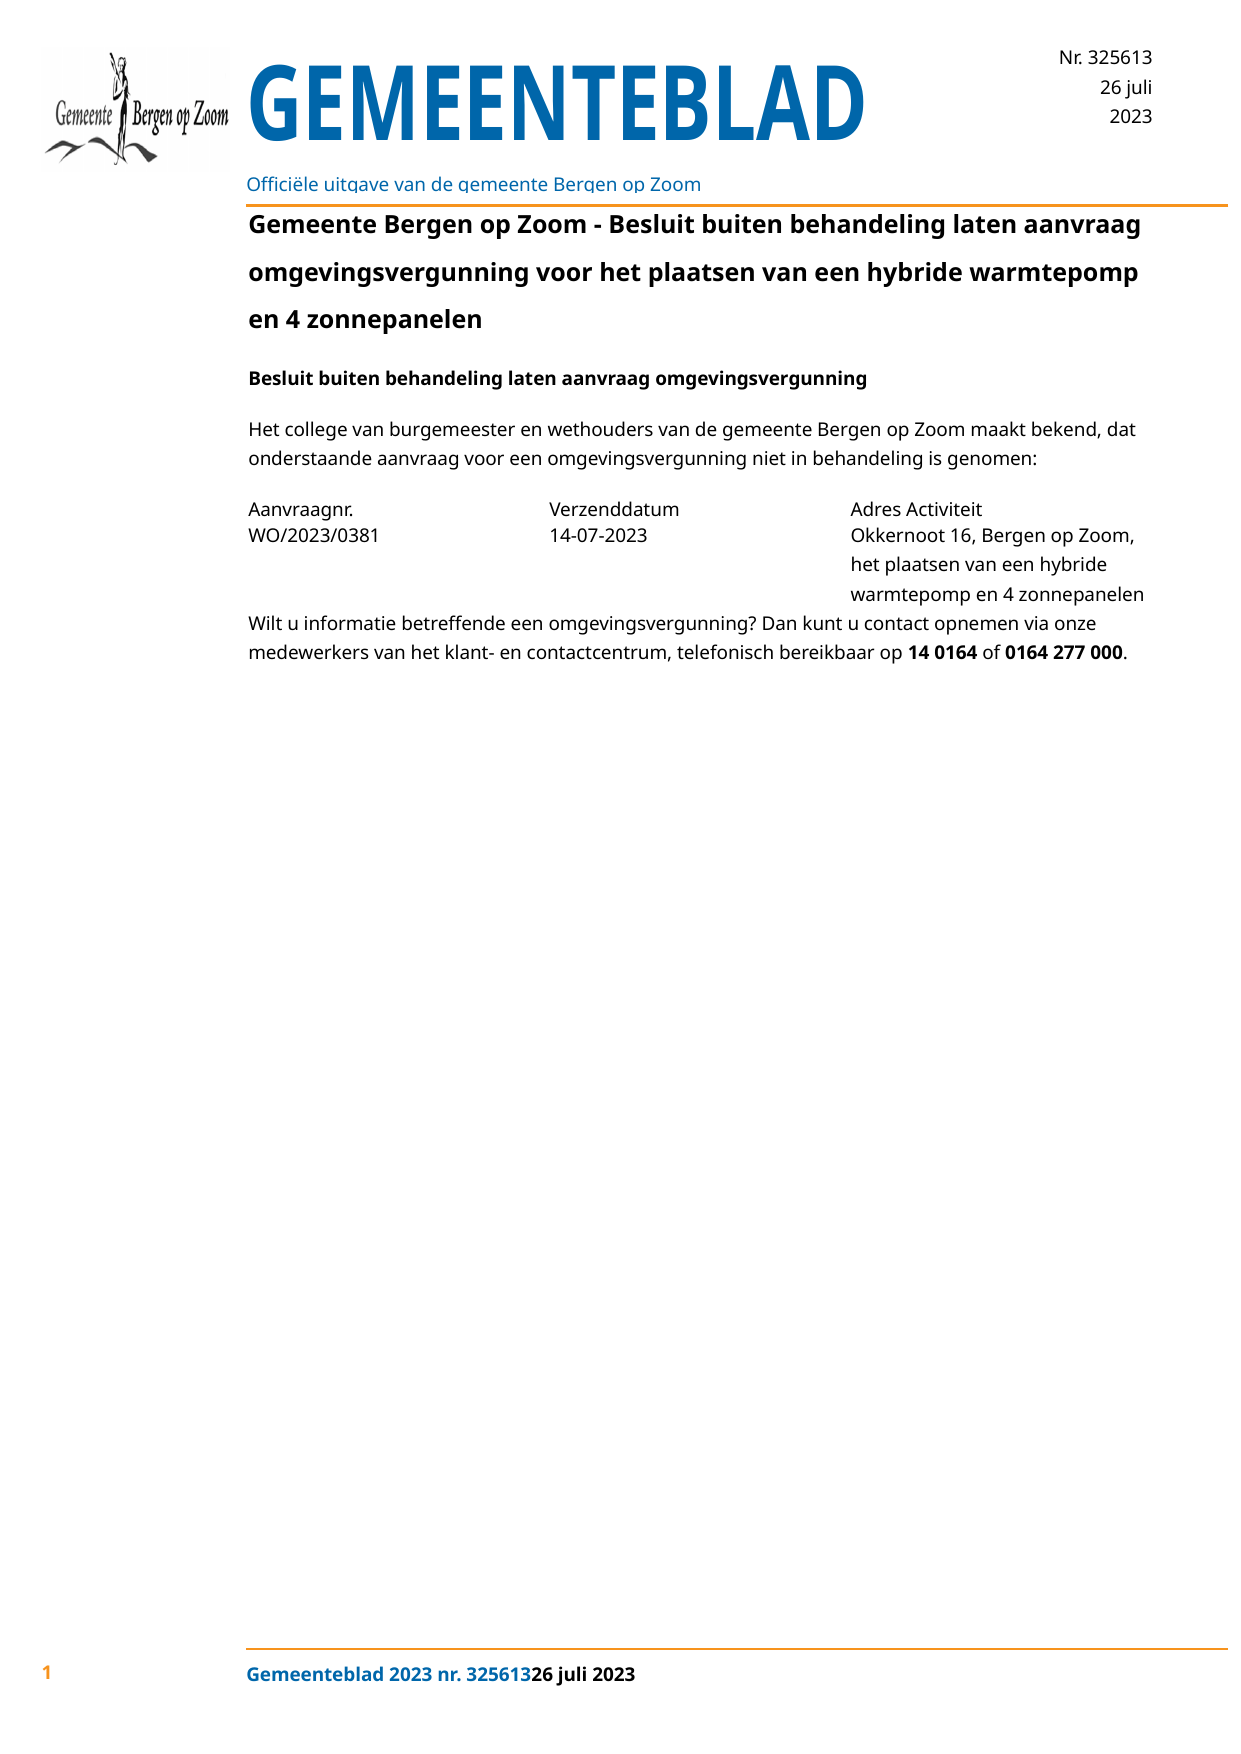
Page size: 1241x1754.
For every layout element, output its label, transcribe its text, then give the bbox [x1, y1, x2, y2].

table_header Adres Activiteit [850, 496, 1152, 522]
text Gemeente Bergen op Zoom - Besluit buiten behandeling laten aanvraag omgevingsvergunning voor het plaatsen van een hybride warmtepomp en 4 zonnepanelen [248, 207, 1152, 336]
table_header Verzenddatum [549, 496, 850, 522]
text Wilt u informatie betreffende een omgevingsvergunning? Dan kunt u contact opnemen via onze medewerkers van het klant- en contactcentrum, telefonisch bereikbaar op 14 0164 of 0164 277 000. [248, 610, 1152, 665]
text Het college van burgemeester en wethouders van de gemeente Bergen op Zoom maakt bekend, dat onderstaande aanvraag voor een omgevingsvergunning niet in behandeling is genomen: [248, 416, 1152, 471]
table_cell 14-07-2023 [549, 522, 850, 607]
picture [41, 47, 231, 172]
table_cell WO/2023/0381 [248, 522, 549, 607]
table_cell Okkernoot 16, Bergen op Zoom, het plaatsen van een hybride warmtepomp en 4 zonnepanelen [850, 522, 1152, 607]
table_header Aanvraagnr. [248, 496, 549, 522]
text Besluit buiten behandeling laten aanvraag omgevingsvergunning [248, 366, 1152, 391]
